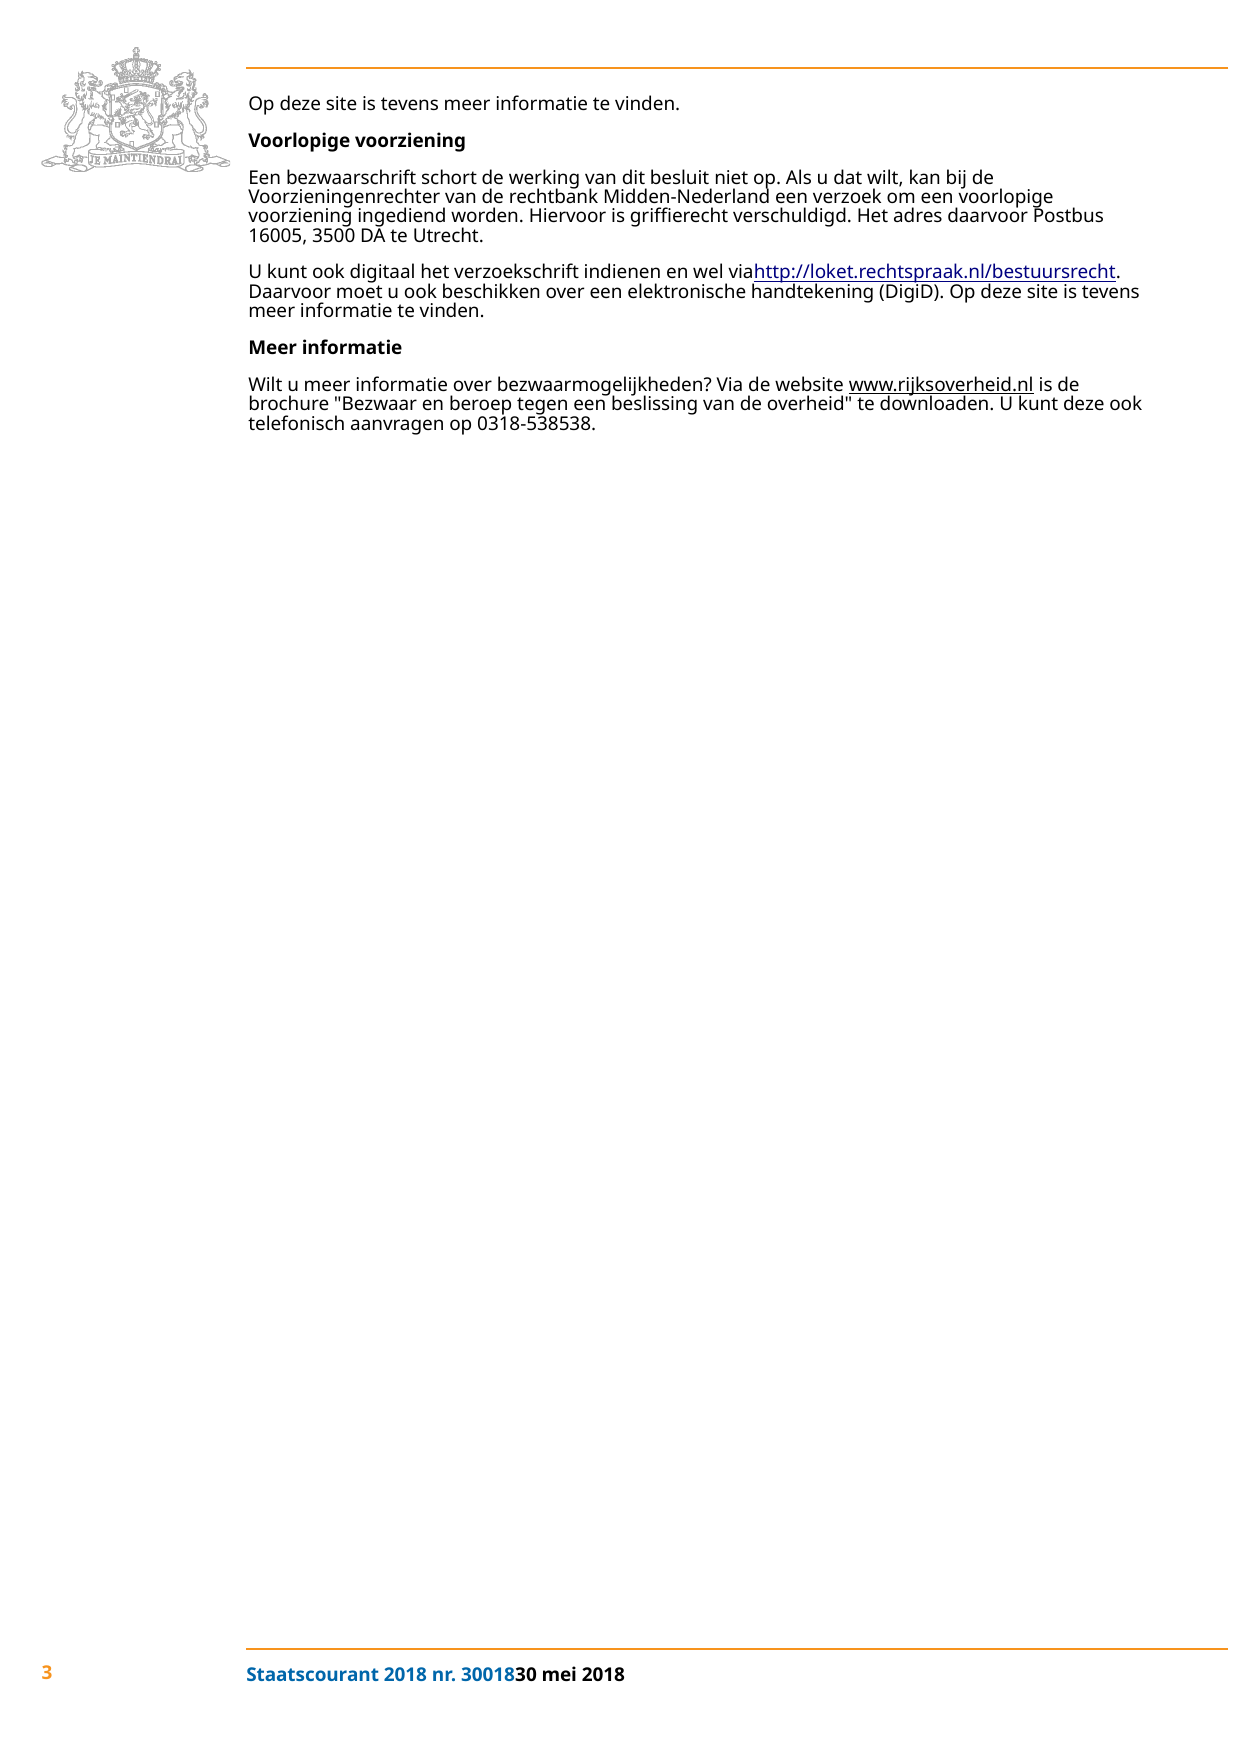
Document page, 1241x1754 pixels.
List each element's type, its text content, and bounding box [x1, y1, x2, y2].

text Meer informatie [248, 339, 1152, 358]
text Wilt u meer informatie over bezwaarmogelijkheden? Via de website www.rijksoverheid.nl is de brochure "Bezwaar en beroep tegen een beslissing van de overheid" te downloaden. U kunt deze ook telefonisch aanvragen op 0318-538538. [248, 376, 1152, 434]
text U kunt ook digitaal het verzoekschrift indienen en wel viahttp://loket.rechtspraak.nl/bestuursrecht. Daarvoor moet u ook beschikken over een elektronische handtekening (DigiD). Op deze site is tevens meer informatie te vinden. [248, 263, 1152, 321]
text Op deze site is tevens meer informatie te vinden. [248, 95, 1152, 114]
text Voorlopige voorziening [248, 132, 1152, 151]
text Een bezwaarschrift schort de werking van dit besluit niet op. Als u dat wilt, kan bij de Voorzieningenrechter van de rechtbank Midden-Nederland een verzoek om een voorlopige voorziening ingediend worden. Hiervoor is griffierecht verschuldigd. Het adres daarvoor Postbus 16005, 3500 DA te Utrecht. [248, 169, 1152, 246]
picture [41, 47, 231, 172]
